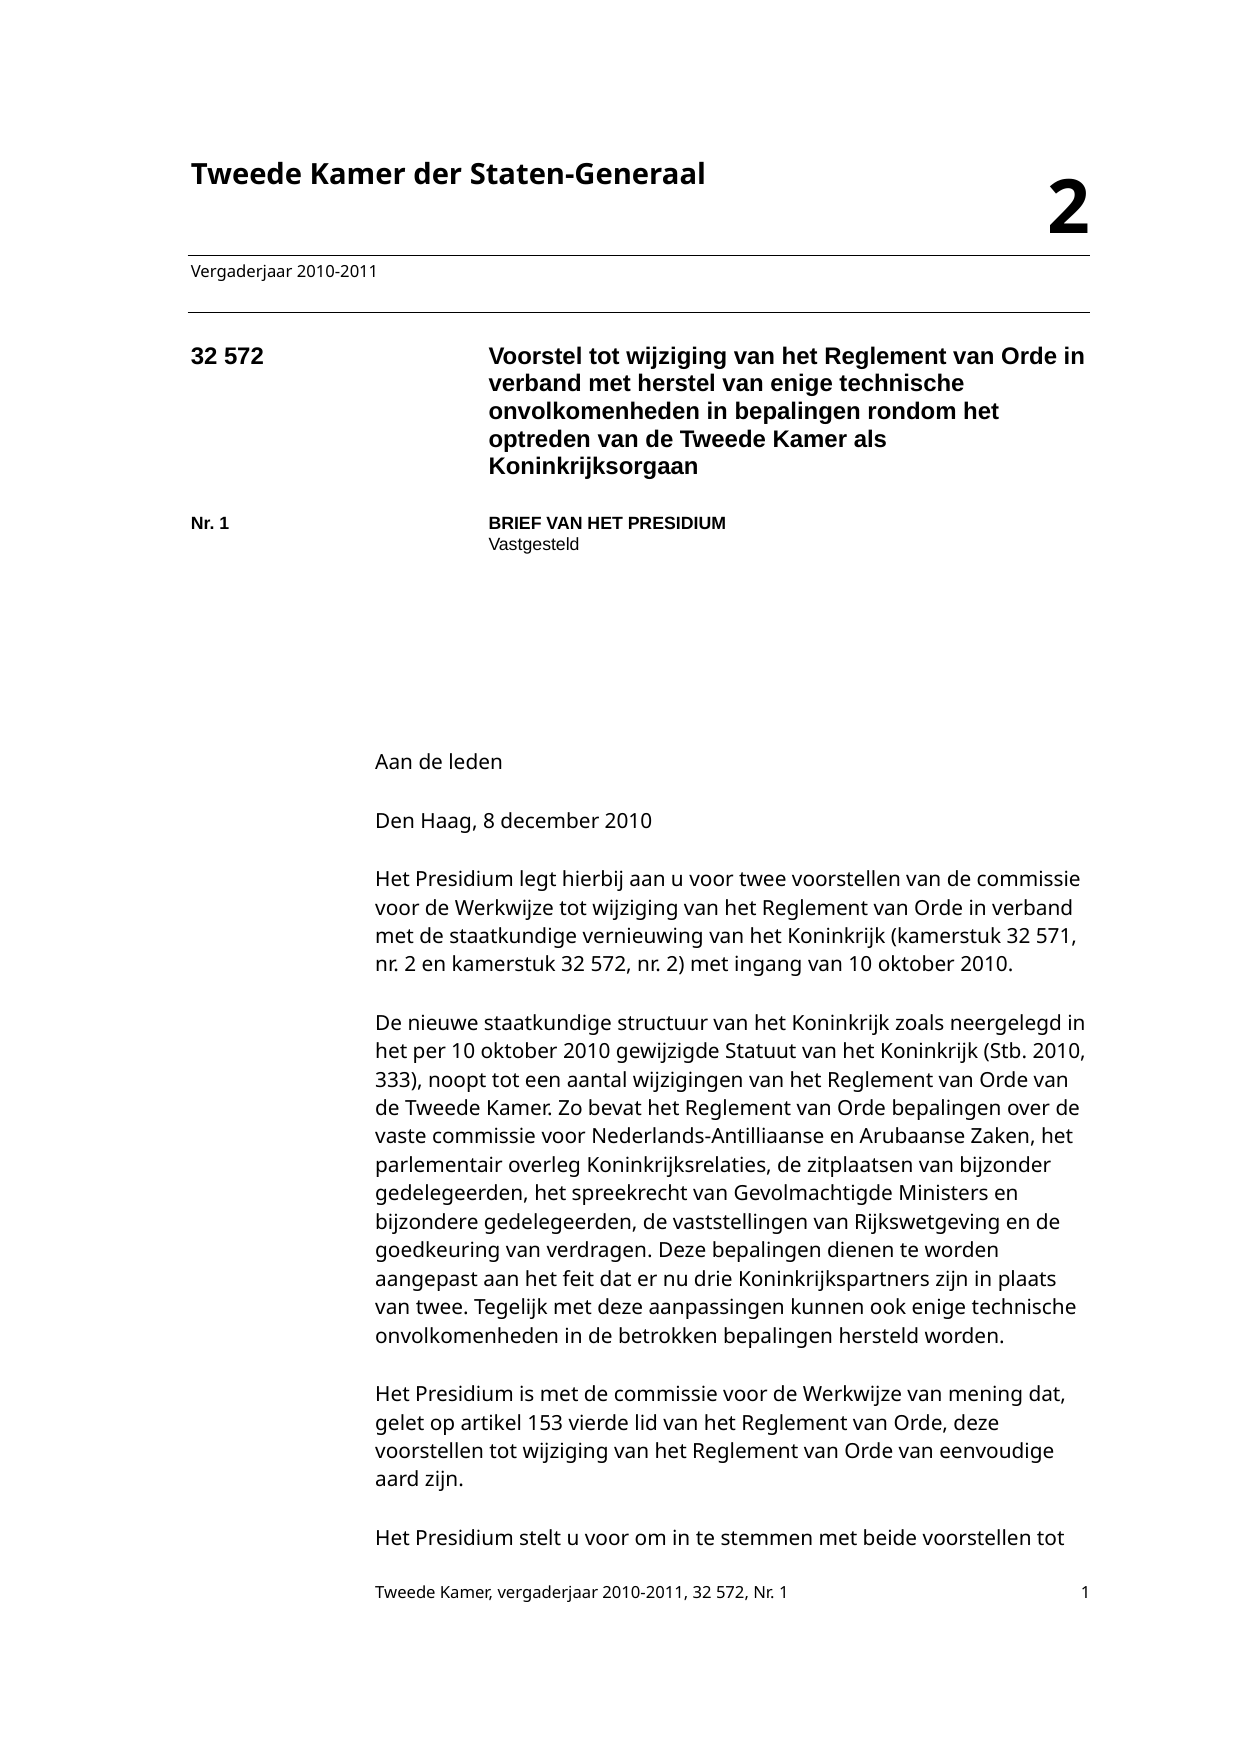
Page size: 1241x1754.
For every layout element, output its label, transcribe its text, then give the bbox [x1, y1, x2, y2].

table_cell [485, 256, 1090, 312]
table_cell Nr. 1 [188, 510, 485, 629]
text Den Haag, 8 december 2010 [375, 806, 1090, 834]
table_header Tweede Kamer der Staten-Generaal [188, 150, 909, 255]
table_cell [485, 313, 1090, 339]
table_header 2 [910, 150, 1090, 255]
text Het Presidium is met de commissie voor de Werkwijze van mening dat, gelet op artikel 153 vierde lid van het Reglement van Orde, deze voorstellen tot wijziging van het Reglement van Orde van eenvoudige aard zijn. [375, 1379, 1090, 1493]
table_cell [188, 313, 485, 339]
table_cell Vergaderjaar 2010-2011 [188, 256, 485, 312]
table_cell BRIEF VAN HET PRESIDIUM Vastgesteld [485, 510, 1090, 629]
text De nieuwe staatkundige structuur van het Koninkrijk zoals neergelegd in het per 10 oktober 2010 gewijzigde Statuut van het Koninkrijk (Stb. 2010, 333), noopt tot een aantal wijzigingen van het Reglement van Orde van de Tweede Kamer. Zo bevat het Reglement van Orde bepalingen over de vaste commissie voor Nederlands-Antilliaanse en Arubaanse Zaken, het parlementair overleg Koninkrijksrelaties, de zitplaatsen van bijzonder gedelegeerden, het spreekrecht van Gevolmachtigde Ministers en bijzondere gedelegeerden, de vaststellingen van Rijkswetgeving en de goedkeuring van verdragen. Deze bepalingen dienen te worden aangepast aan het feit dat er nu drie Koninkrijkspartners zijn in plaats van twee. Tegelijk met deze aanpassingen kunnen ook enige technische onvolkomenheden in de betrokken bepalingen hersteld worden. [375, 1008, 1090, 1349]
text Aan de leden [375, 747, 1090, 776]
text Het Presidium legt hierbij aan u voor twee voorstellen van de commissie voor de Werkwijze tot wijziging van het Reglement van Orde in verband met de staatkundige vernieuwing van het Koninkrijk (kamerstuk 32 571, nr. 2 en kamerstuk 32 572, nr. 2) met ingang van 10 oktober 2010. [375, 864, 1090, 978]
text Het Presidium stelt u voor om in te stemmen met beide voorstellen tot [375, 1523, 1090, 1551]
table_cell 32 572 [188, 339, 485, 510]
table_cell Voorstel tot wijziging van het Reglement van Orde in verband met herstel van enige technische onvolkomenheden in bepalingen rondom het optreden van de Tweede Kamer als Koninkrijksorgaan [485, 339, 1090, 510]
